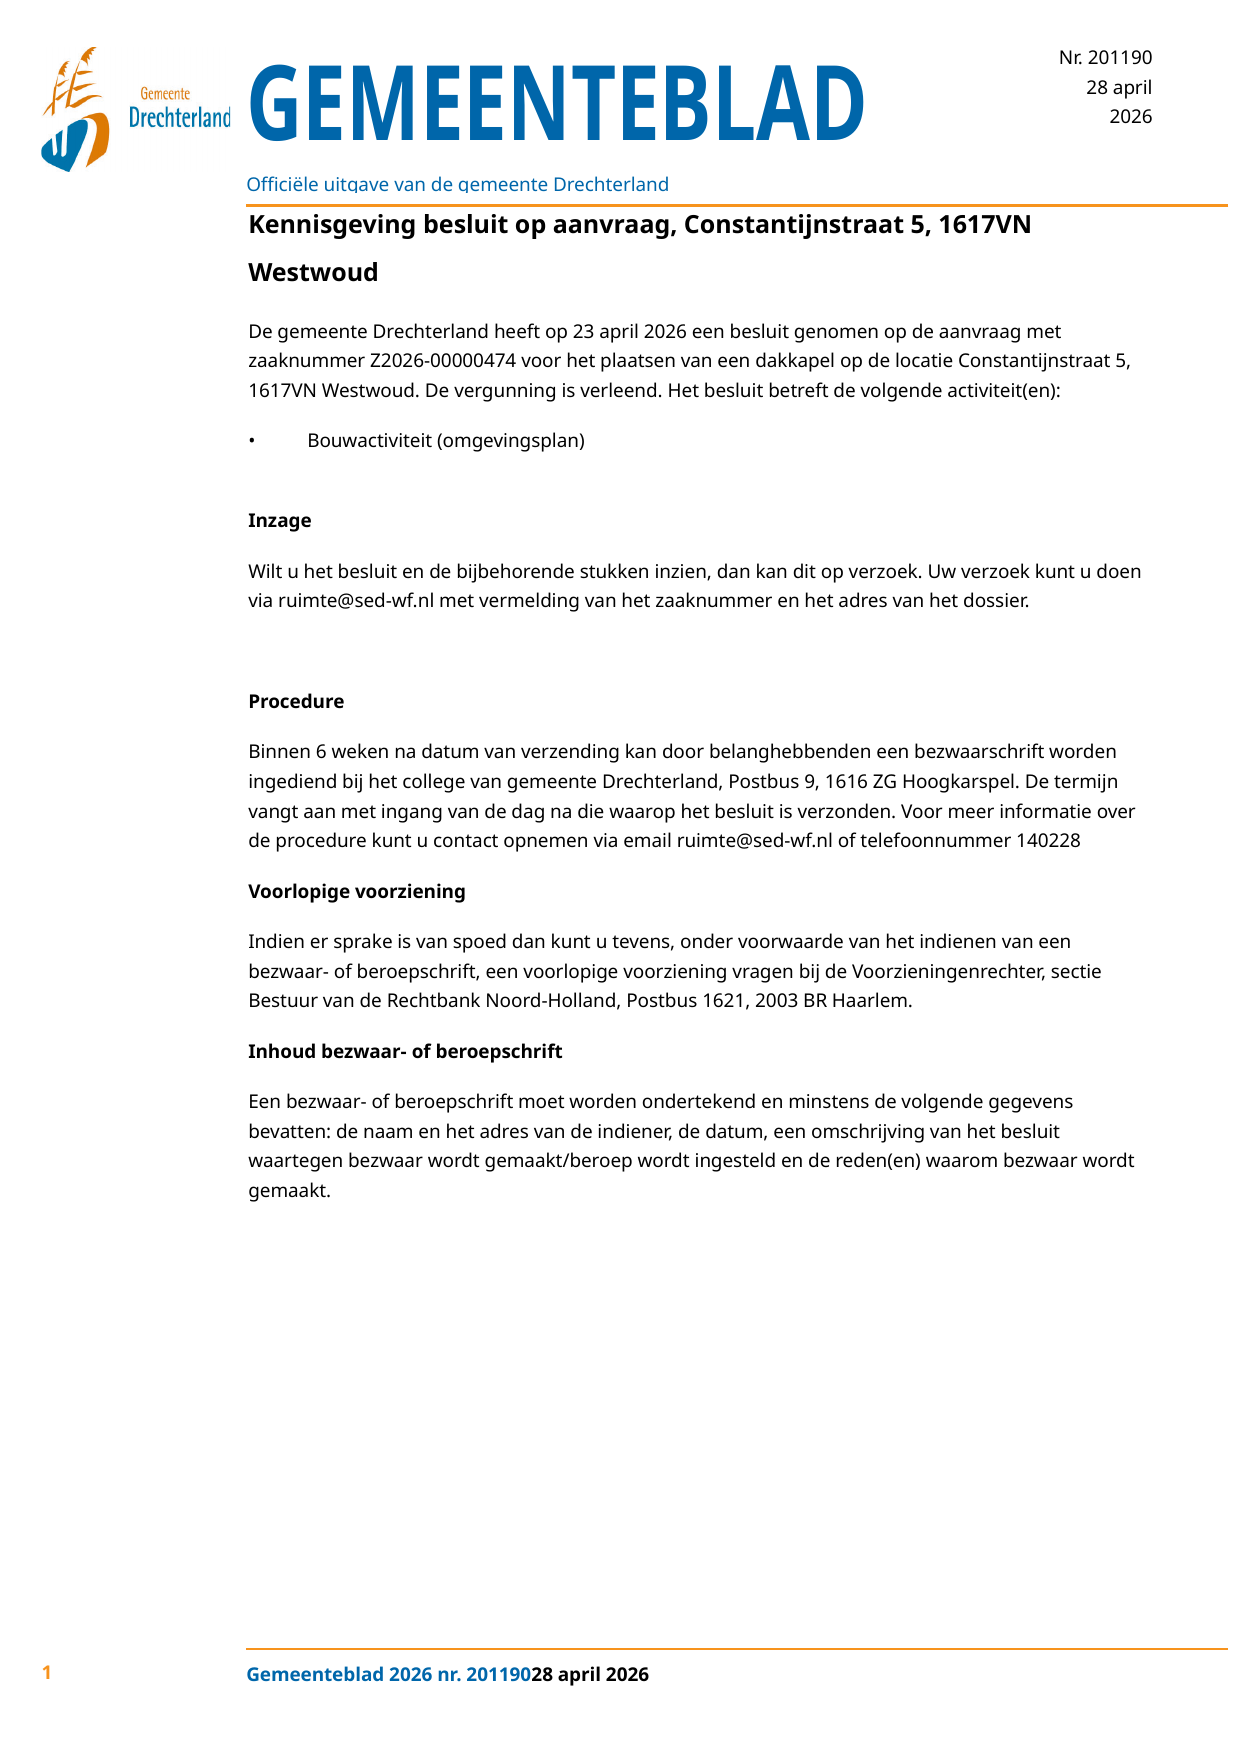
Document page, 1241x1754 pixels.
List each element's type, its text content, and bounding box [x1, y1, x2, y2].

text Inzage [248, 507, 1152, 533]
text Wilt u het besluit en de bijbehorende stukken inzien, dan kan dit op verzoek. Uw verzoek kunt u doen via ruimte@sed-wf.nl met vermelding van het zaaknummer en het adres van het dossier. [248, 558, 1152, 613]
text Procedure [248, 688, 1152, 714]
text Inhoud bezwaar- of beroepschrift [248, 1038, 1152, 1064]
text De gemeente Drechterland heeft op 23 april 2026 een besluit genomen op de aanvraag met zaaknummer Z2026-00000474 voor het plaatsen van een dakkapel op de locatie Constantijnstraat 5, 1617VN Westwoud. De vergunning is verleend. Het besluit betreft de volgende activiteit(en): [248, 318, 1152, 403]
picture [226, 115, 231, 124]
picture [41, 47, 231, 172]
text Kennisgeving besluit op aanvraag, Constantijnstraat 5, 1617VN Westwoud [248, 207, 1152, 288]
list Bouwactiviteit (omgevingsplan) [248, 427, 1152, 453]
picture [41, 158, 64, 172]
text Binnen 6 weken na datum van verzending kan door belanghebbenden een bezwaarschrift worden ingediend bij het college van gemeente Drechterland, Postbus 9, 1616 ZG Hoogkarspel. De termijn vangt aan met ingang van de dag na die waarop het besluit is verzonden. Voor meer informatie over de procedure kunt u contact opnemen via email ruimte@sed-wf.nl of telefoonnummer 140228 [248, 739, 1152, 853]
text Voorlopige voorziening [248, 878, 1152, 904]
text Een bezwaar- of beroepschrift moet worden ondertekend en minstens de volgende gegevens bevatten: de naam en het adres van de indiener, de datum, een omschrijving van het besluit waartegen bezwaar wordt gemaakt/beroep wordt ingesteld en de reden(en) waarom bezwaar wordt gemaakt. [248, 1088, 1152, 1203]
text Indien er sprake is van spoed dan kunt u tevens, onder voorwaarde van het indienen van een bezwaar- of beroepschrift, een voorlopige voorziening vragen bij de Voorzieningenrechter, sectie Bestuur van de Rechtbank Noord-Holland, Postbus 1621, 2003 BR Haarlem. [248, 928, 1152, 1013]
